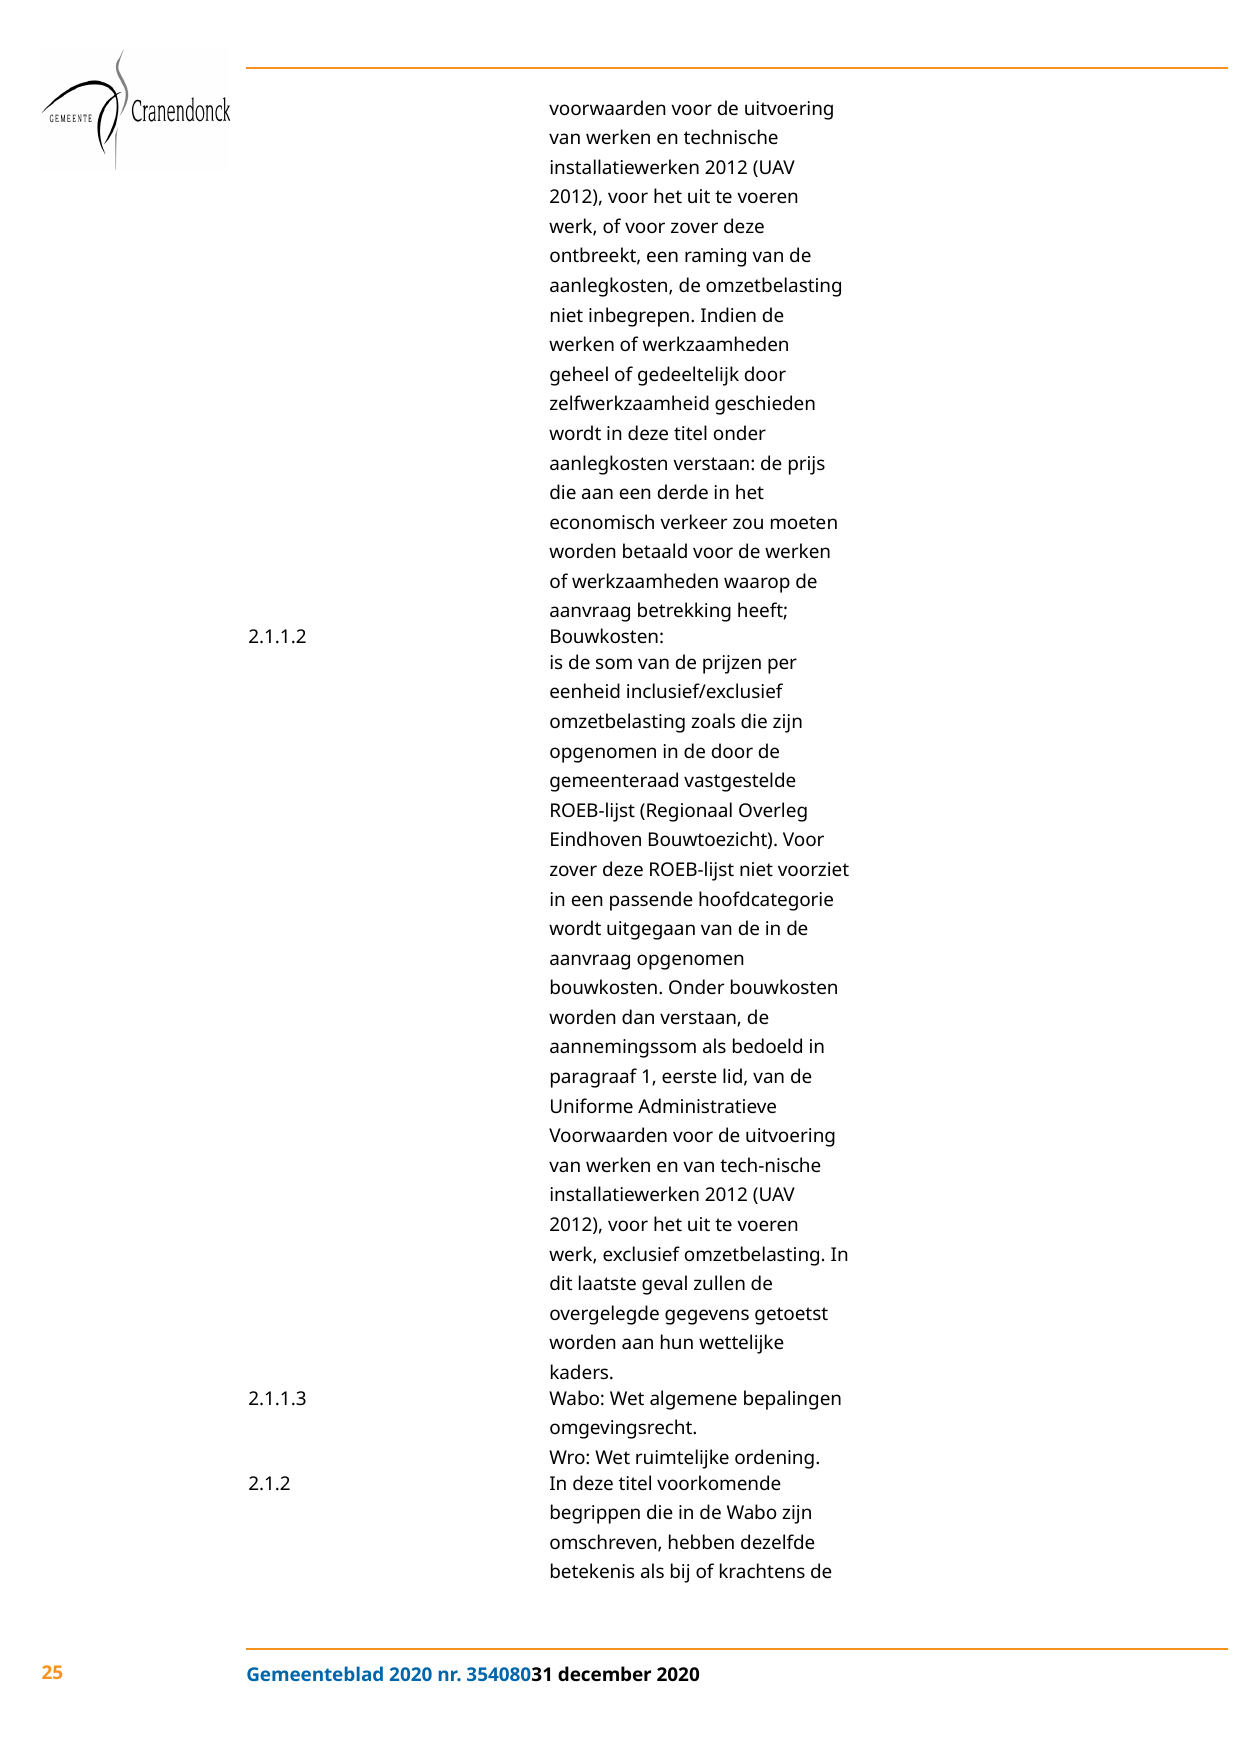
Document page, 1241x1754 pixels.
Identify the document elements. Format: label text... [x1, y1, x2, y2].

table_cell [850, 1470, 1152, 1584]
table_cell Bouwkosten: [549, 624, 850, 649]
table_cell [850, 1385, 1152, 1470]
table_cell 2.1.2 [248, 1470, 549, 1584]
table_cell [850, 649, 1152, 1385]
table_cell 2.1.1.3 [248, 1385, 549, 1470]
picture [41, 47, 231, 172]
table_cell [850, 95, 1152, 623]
table_cell In deze titel voorkomende begrippen die in de Wabo zijn omschreven, hebben dezelfde betekenis als bij of krachtens de [549, 1470, 850, 1584]
table_cell voorwaarden voor de uitvoering van werken en technische installatiewerken 2012 (UAV 2012), voor het uit te voeren werk, of voor zover deze ontbreekt, een raming van de aanlegkosten, de omzetbelasting niet inbegrepen. Indien de werken of werkzaamheden geheel of gedeeltelijk door zelfwerkzaamheid geschieden wordt in deze titel onder aanlegkosten verstaan: de prijs die aan een derde in het economisch verkeer zou moeten worden betaald voor de werken of werkzaamheden waarop de aanvraag betrekking heeft; [549, 95, 850, 623]
table_cell [850, 624, 1152, 649]
table_cell 2.1.1.2 [248, 624, 549, 649]
table_cell [248, 95, 549, 623]
table_cell Wabo: Wet algemene bepalingen omgevingsrecht. Wro: Wet ruimtelijke ordening. [549, 1385, 850, 1470]
table_cell is de som van de prijzen per eenheid inclusief/exclusief omzetbelasting zoals die zijn opgenomen in de door de gemeenteraad vastgestelde ROEB-lijst (Regionaal Overleg Eindhoven Bouwtoezicht). Voor zover deze ROEB-lijst niet voorziet in een passende hoofdcategorie wordt uitgegaan van de in de aanvraag opgenomen bouwkosten. Onder bouwkosten worden dan verstaan, de aannemingssom als bedoeld in paragraaf 1, eerste lid, van de Uniforme Administratieve Voorwaarden voor de uitvoering van werken en van tech-nische installatiewerken 2012 (UAV 2012), voor het uit te voeren werk, exclusief omzetbelasting. In dit laatste geval zullen de overgelegde gegevens getoetst worden aan hun wettelijke kaders. [549, 649, 850, 1385]
table_cell [248, 649, 549, 1385]
